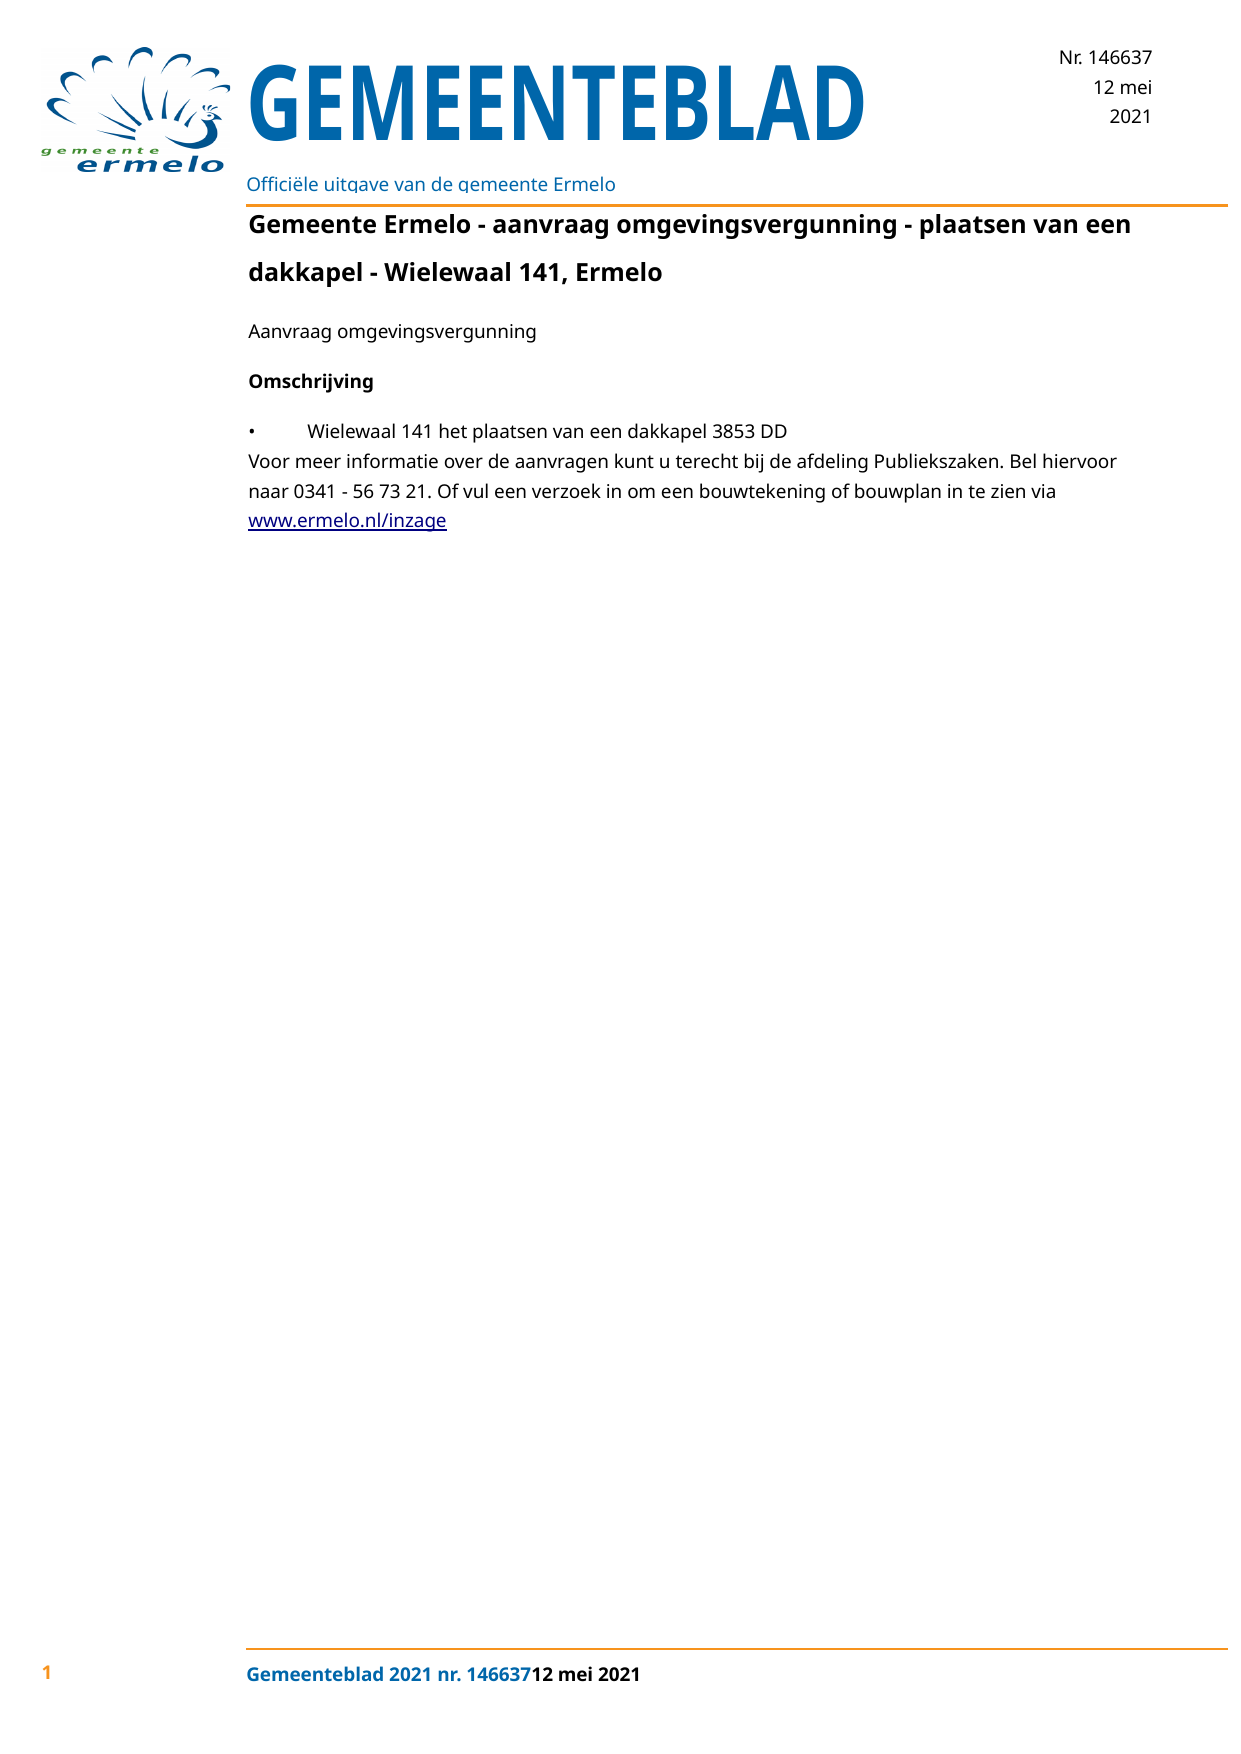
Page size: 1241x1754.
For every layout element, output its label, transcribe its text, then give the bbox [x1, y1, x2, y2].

text Omschrijving [248, 368, 1152, 394]
picture [41, 47, 231, 172]
text Aanvraag omgevingsvergunning [248, 318, 1152, 344]
text Gemeente Ermelo - aanvraag omgevingsvergunning - plaatsen van een dakkapel - Wielewaal 141, Ermelo [248, 207, 1152, 288]
list Wielewaal 141 het plaatsen van een dakkapel 3853 DD [248, 419, 1152, 444]
text Voor meer informatie over de aanvragen kunt u terecht bij de afdeling Publiekszaken. Bel hiervoor naar 0341 - 56 73 21. Of vul een verzoek in om een bouwtekening of bouwplan in te zien via www.ermelo.nl/inzage [248, 448, 1152, 533]
